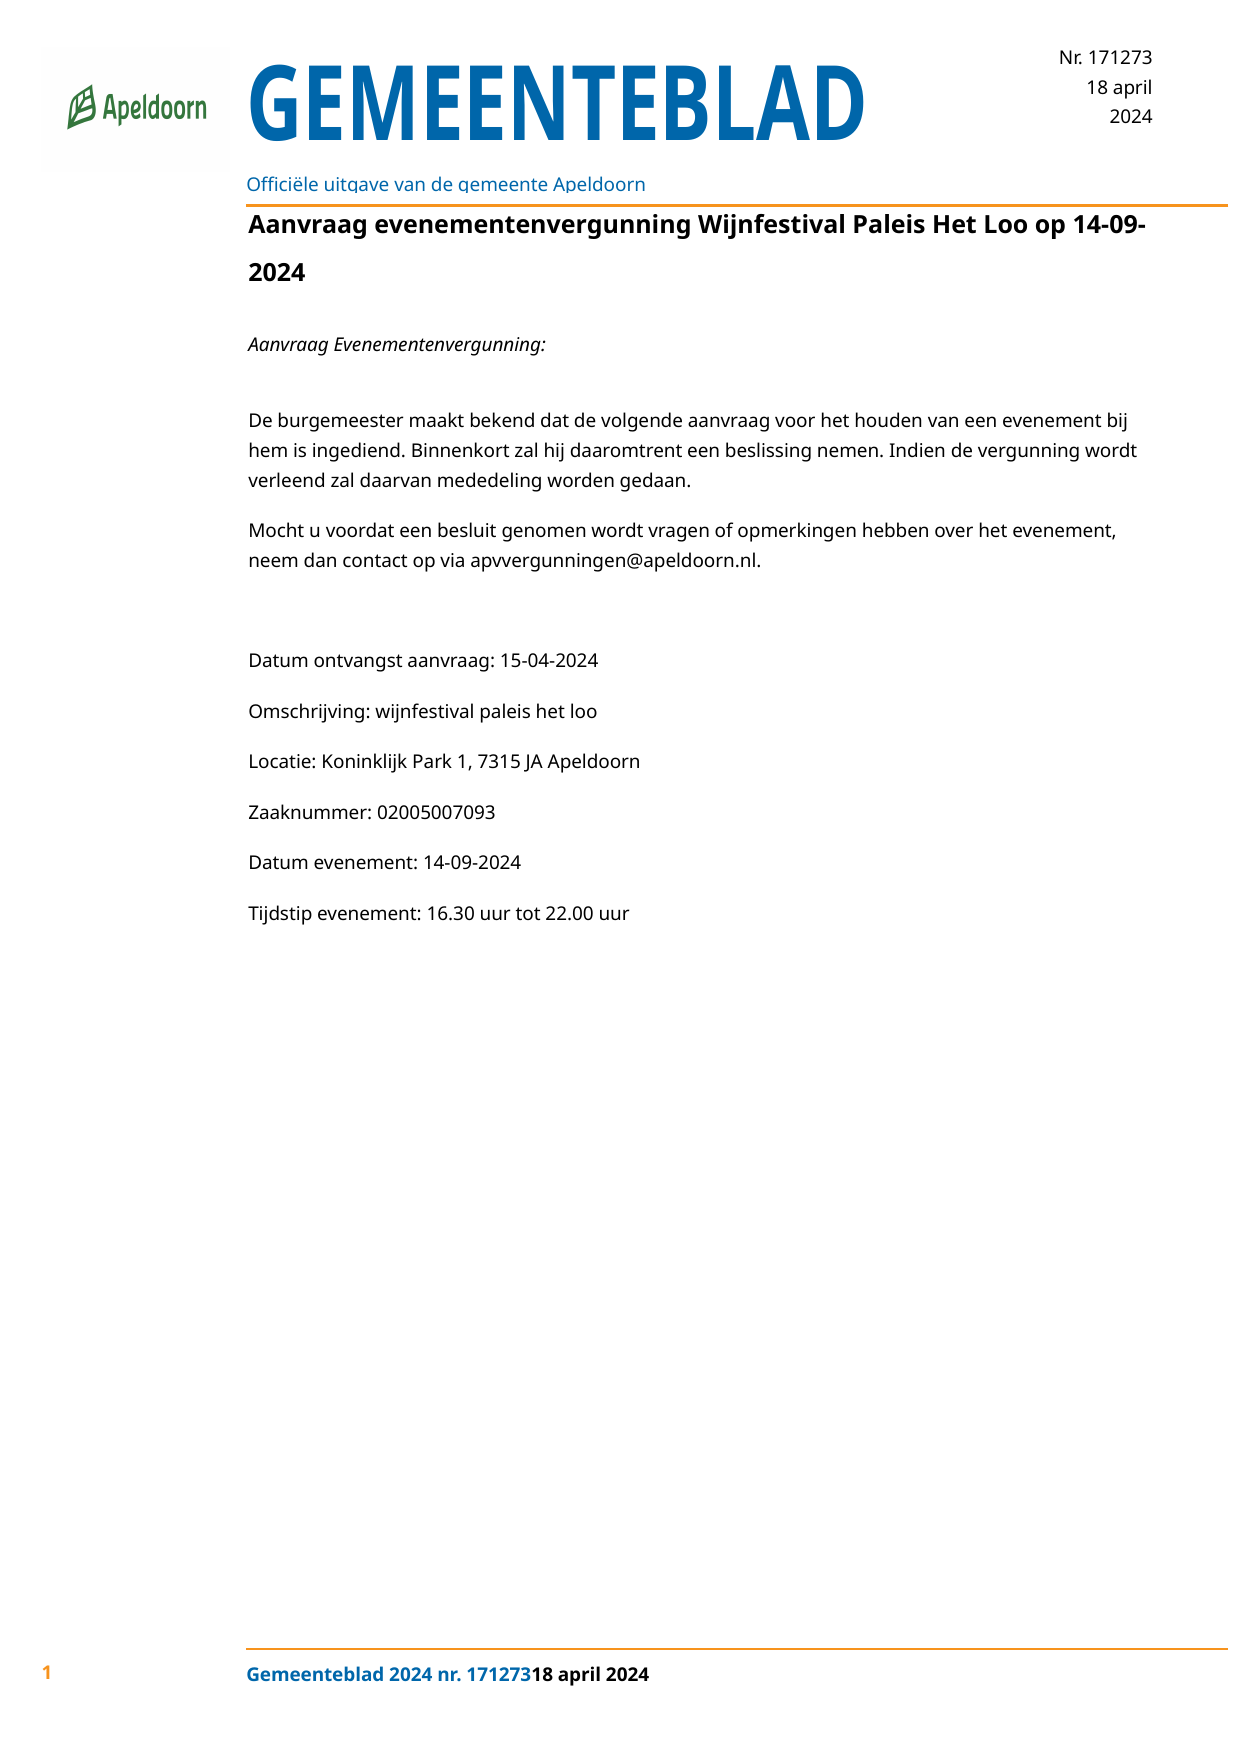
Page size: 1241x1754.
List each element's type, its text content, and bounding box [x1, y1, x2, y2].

text Tijdstip evenement: 16.30 uur tot 22.00 uur [248, 900, 1152, 925]
text Datum ontvangst aanvraag: 15-04-2024 [248, 648, 1152, 673]
text Zaaknummer: 02005007093 [248, 799, 1152, 824]
text Mocht u voordat een besluit genomen wordt vragen of opmerkingen hebben over het evenement, neem dan contact op via apvvergunningen@apeldoorn.nl. [248, 517, 1152, 572]
text Datum evenement: 14-09-2024 [248, 849, 1152, 875]
text Omschrijving: wijnfestival paleis het loo [248, 698, 1152, 724]
text Aanvraag Evenementenvergunning: [248, 331, 1152, 357]
picture [41, 47, 231, 172]
text Locatie: Koninklijk Park 1, 7315 JA Apeldoorn [248, 748, 1152, 774]
text Aanvraag evenementenvergunning Wijnfestival Paleis Het Loo op 14-09-2024 [248, 207, 1152, 288]
text De burgemeester maakt bekend dat de volgende aanvraag voor het houden van een evenement bij hem is ingediend. Binnenkort zal hij daaromtrent een beslissing nemen. Indien de vergunning wordt verleend zal daarvan mededeling worden gedaan. [248, 408, 1152, 492]
